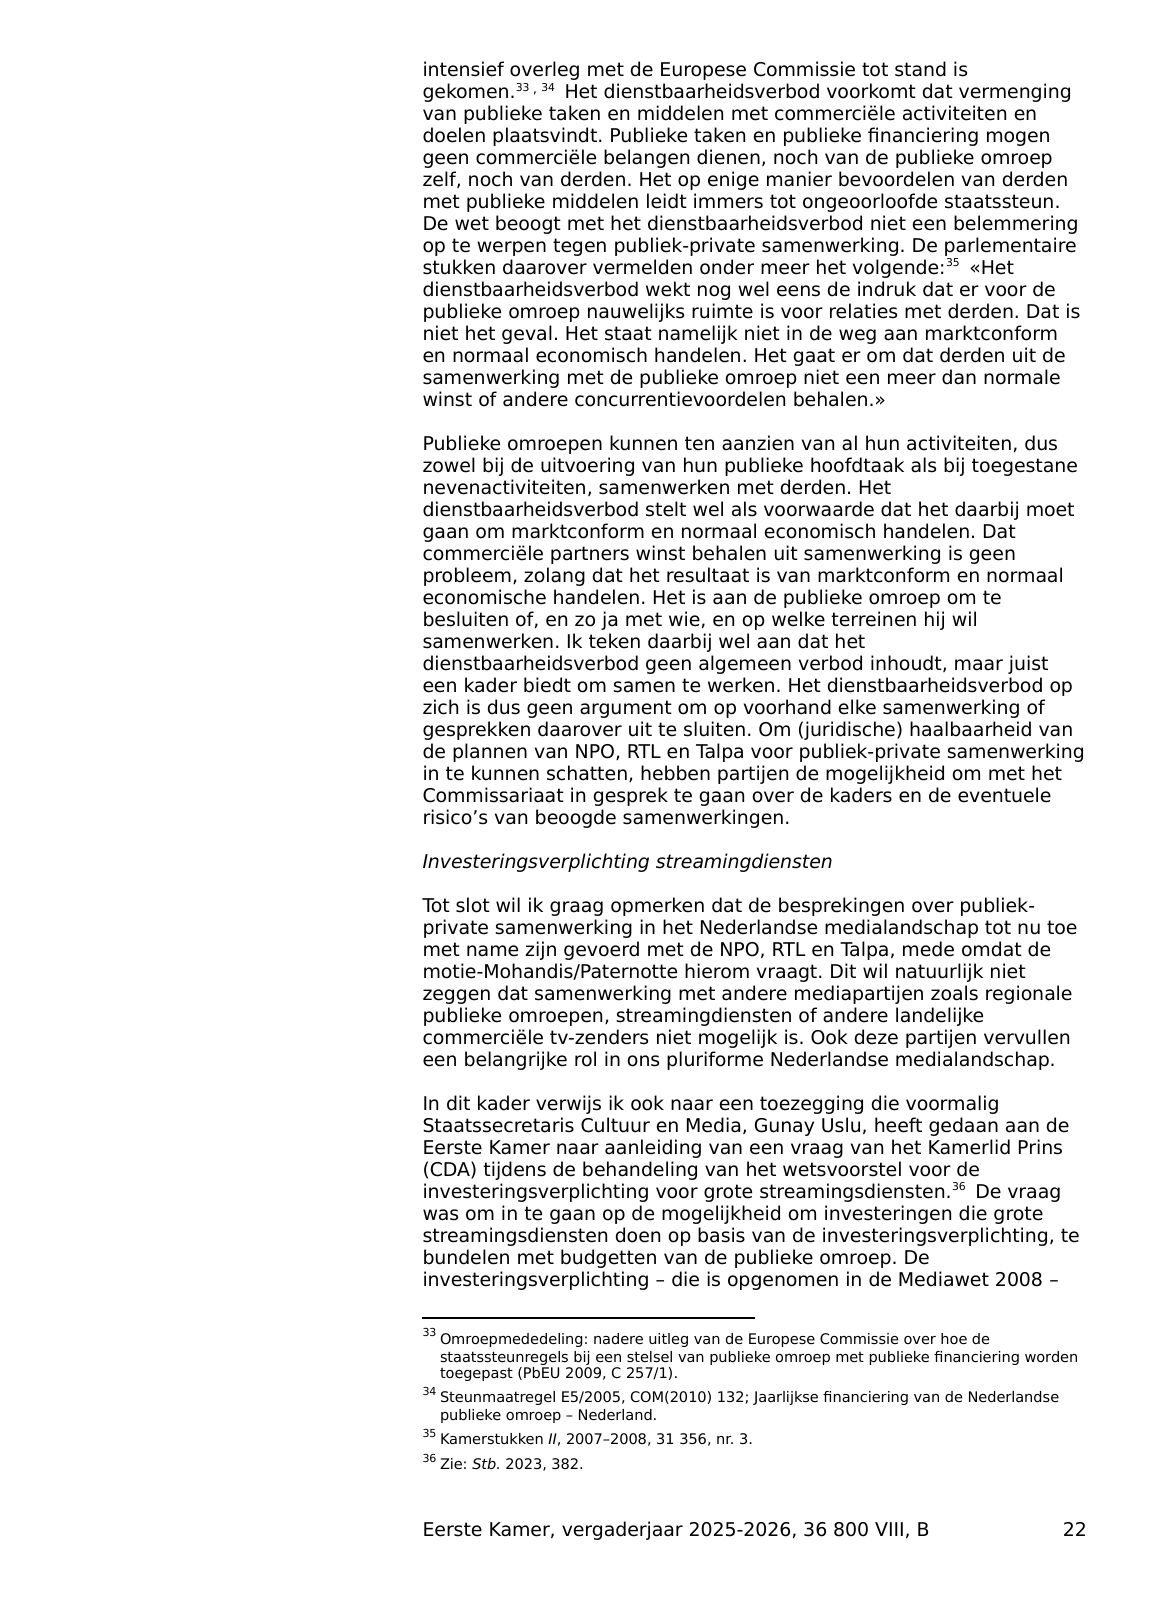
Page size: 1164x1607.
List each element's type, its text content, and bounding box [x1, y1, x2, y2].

text In dit kader verwijs ik ook naar een toezegging die voormalig Staatssecretaris Cultuur en Media, Gunay Uslu, heeft gedaan aan de Eerste Kamer naar aanleiding van een vraag van het Kamerlid Prins (CDA) tijdens de behandeling van het wetsvoorstel voor de investeringsverplichting voor grote streamingsdiensten. De vraag was om in te gaan op de mogelijkheid om investeringen die grote streamingsdiensten doen op basis van de investeringsverplichting, te bundelen met budgetten van de publieke omroep. De investeringsverplichting – die is opgenomen in de Mediawet 2008 – [422, 1093, 1087, 1291]
subtitle Investeringsverplichting streamingdiensten [422, 851, 1087, 873]
text intensief overleg met de Europese Commissie tot stand is gekomen., Het dienstbaarheidsverbod voorkomt dat vermenging van publieke taken en middelen met commerciële activiteiten en doelen plaatsvindt. Publieke taken en publieke financiering mogen geen commerciële belangen dienen, noch van de publieke omroep zelf, noch van derden. Het op enige manier bevoordelen van derden met publieke middelen leidt immers tot ongeoorloofde staatssteun. De wet beoogt met het dienstbaarheidsverbod niet een belemmering op te werpen tegen publiek-private samenwerking. De parlementaire stukken daarover vermelden onder meer het volgende: «Het dienstbaarheidsverbod wekt nog wel eens de indruk dat er voor de publieke omroep nauwelijks ruimte is voor relaties met derden. Dat is niet het geval. Het staat namelijk niet in de weg aan marktconform en normaal economisch handelen. Het gaat er om dat derden uit de samenwerking met de publieke omroep niet een meer dan normale winst of andere concurrentievoordelen behalen.» [422, 59, 1087, 411]
text Omroepmededeling: nadere uitleg van de Europese Commissie over hoe de staatssteunregels bij een stelsel van publieke omroep met publieke financiering worden toegepast (PbEU 2009, C 257/1). [422, 1327, 1087, 1382]
text Publieke omroepen kunnen ten aanzien van al hun activiteiten, dus zowel bij de uitvoering van hun publieke hoofdtaak als bij toegestane nevenactiviteiten, samenwerken met derden. Het dienstbaarheidsverbod stelt wel als voorwaarde dat het daarbij moet gaan om marktconform en normaal economisch handelen. Dat commerciële partners winst behalen uit samenwerking is geen probleem, zolang dat het resultaat is van marktconform en normaal economische handelen. Het is aan de publieke omroep om te besluiten of, en zo ja met wie, en op welke terreinen hij wil samenwerken. Ik teken daarbij wel aan dat het dienstbaarheidsverbod geen algemeen verbod inhoudt, maar juist een kader biedt om samen te werken. Het dienstbaarheidsverbod op zich is dus geen argument om op voorhand elke samenwerking of gesprekken daarover uit te sluiten. Om (juridische) haalbaarheid van de plannen van NPO, RTL en Talpa voor publiek-private samenwerking in te kunnen schatten, hebben partijen de mogelijkheid om met het Commissariaat in gesprek te gaan over de kaders en de eventuele risico’s van beoogde samenwerkingen. [422, 433, 1087, 828]
text Steunmaatregel E5/2005, COM(2010) 132; Jaarlijkse financiering van de Nederlandse publieke omroep – Nederland. [422, 1385, 1087, 1424]
text Kamerstukken II, 2007–2008, 31 356, nr. 3. [422, 1427, 1087, 1449]
text Zie: Stb. 2023, 382. [422, 1452, 1087, 1474]
text Tot slot wil ik graag opmerken dat de besprekingen over publiek-private samenwerking in het Nederlandse medialandschap tot nu toe met name zijn gevoerd met de NPO, RTL en Talpa, mede omdat de motie-Mohandis/Paternotte hierom vraagt. Dit wil natuurlijk niet zeggen dat samenwerking met andere mediapartijen zoals regionale publieke omroepen, streamingdiensten of andere landelijke commerciële tv-zenders niet mogelijk is. Ook deze partijen vervullen een belangrijke rol in ons pluriforme Nederlandse medialandschap. [422, 895, 1087, 1071]
